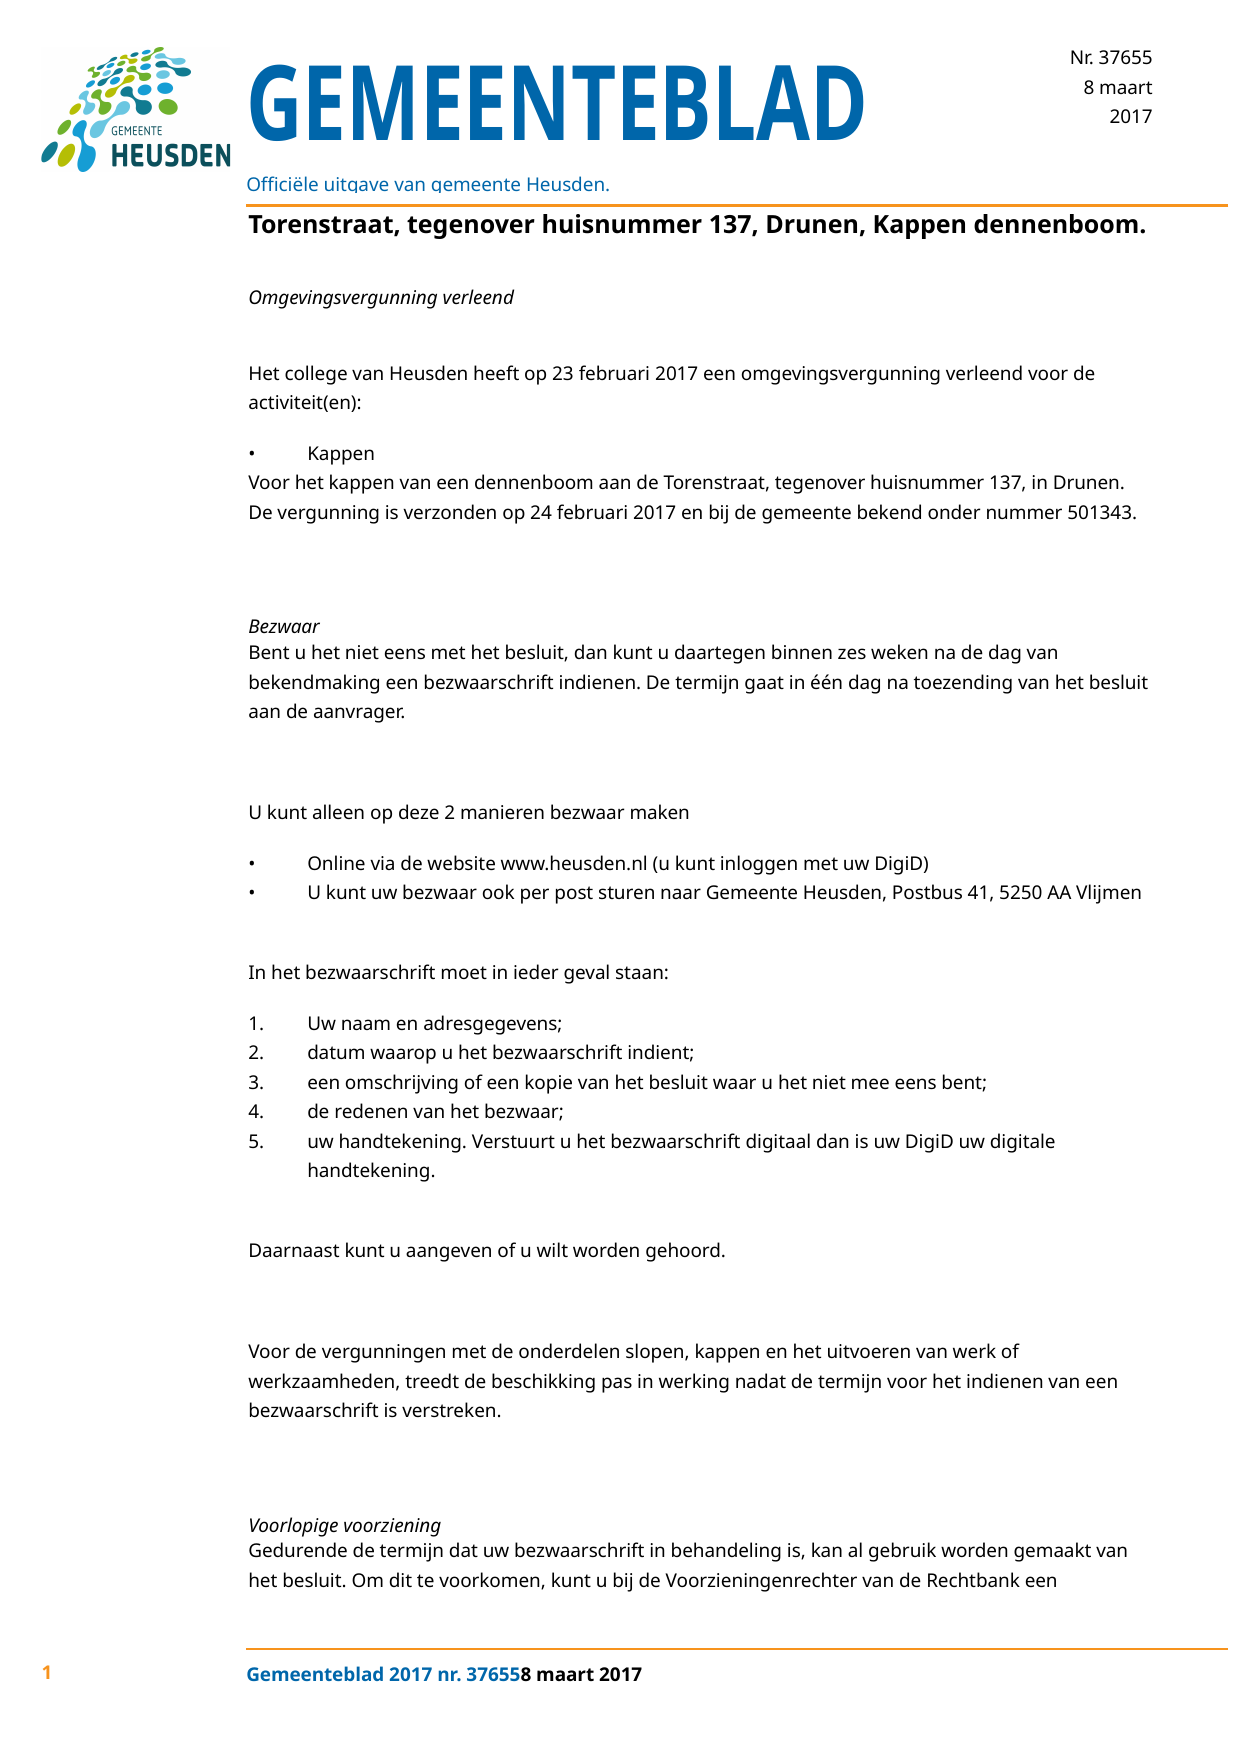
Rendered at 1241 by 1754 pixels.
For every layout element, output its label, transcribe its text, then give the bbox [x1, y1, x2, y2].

text Gedurende de termijn dat uw bezwaarschrift in behandeling is, kan al gebruik worden gemaakt van het besluit. Om dit te voorkomen, kunt u bij de Voorzieningenrechter van de Rechtbank een [248, 1538, 1152, 1593]
list Online via de website www.heusden.nl (u kunt inloggen met uw DigiD) [248, 850, 1152, 875]
list U kunt uw bezwaar ook per post sturen naar Gemeente Heusden, Postbus 41, 5250 AA Vlijmen [248, 879, 1152, 905]
text Bent u het niet eens met het besluit, dan kunt u daartegen binnen zes weken na de dag van bekendmaking een bezwaarschrift indienen. De termijn gaat in één dag na toezending van het besluit aan de aanvrager. [248, 639, 1152, 724]
text Omgevingsvergunning verleend [248, 284, 1152, 309]
text Daarnaast kunt u aangeven of u wilt worden gehoord. [248, 1238, 1152, 1263]
text Torenstraat, tegenover huisnummer 137, Drunen, Kappen dennenboom. [248, 207, 1152, 241]
text Voorlopige voorziening [248, 1512, 1152, 1538]
list uw handtekening. Verstuurt u het bezwaarschrift digitaal dan is uw DigiD uw digitale handtekening. [248, 1128, 1152, 1183]
list Kappen [248, 440, 1152, 466]
text U kunt alleen op deze 2 manieren bezwaar maken [248, 799, 1152, 825]
list datum waarop u het bezwaarschrift indient; [248, 1039, 1152, 1065]
picture [41, 47, 231, 172]
text In het bezwaarschrift moet in ieder geval staan: [248, 959, 1152, 985]
text Bezwaar [248, 613, 1152, 639]
text Het college van Heusden heeft op 23 februari 2017 een omgevingsvergunning verleend voor de activiteit(en): [248, 360, 1152, 415]
text Voor het kappen van een dennenboom aan de Torenstraat, tegenover huisnummer 137, in Drunen. De vergunning is verzonden op 24 februari 2017 en bij de gemeente bekend onder nummer 501343. [248, 469, 1152, 525]
text Voor de vergunningen met de onderdelen slopen, kappen en het uitvoeren van werk of werkzaamheden, treedt de beschikking pas in werking nadat de termijn voor het indienen van een bezwaarschrift is verstreken. [248, 1338, 1152, 1423]
list Uw naam en adresgegevens; [248, 1010, 1152, 1035]
list een omschrijving of een kopie van het besluit waar u het niet mee eens bent; [248, 1069, 1152, 1094]
list de redenen van het bezwaar; [248, 1098, 1152, 1124]
